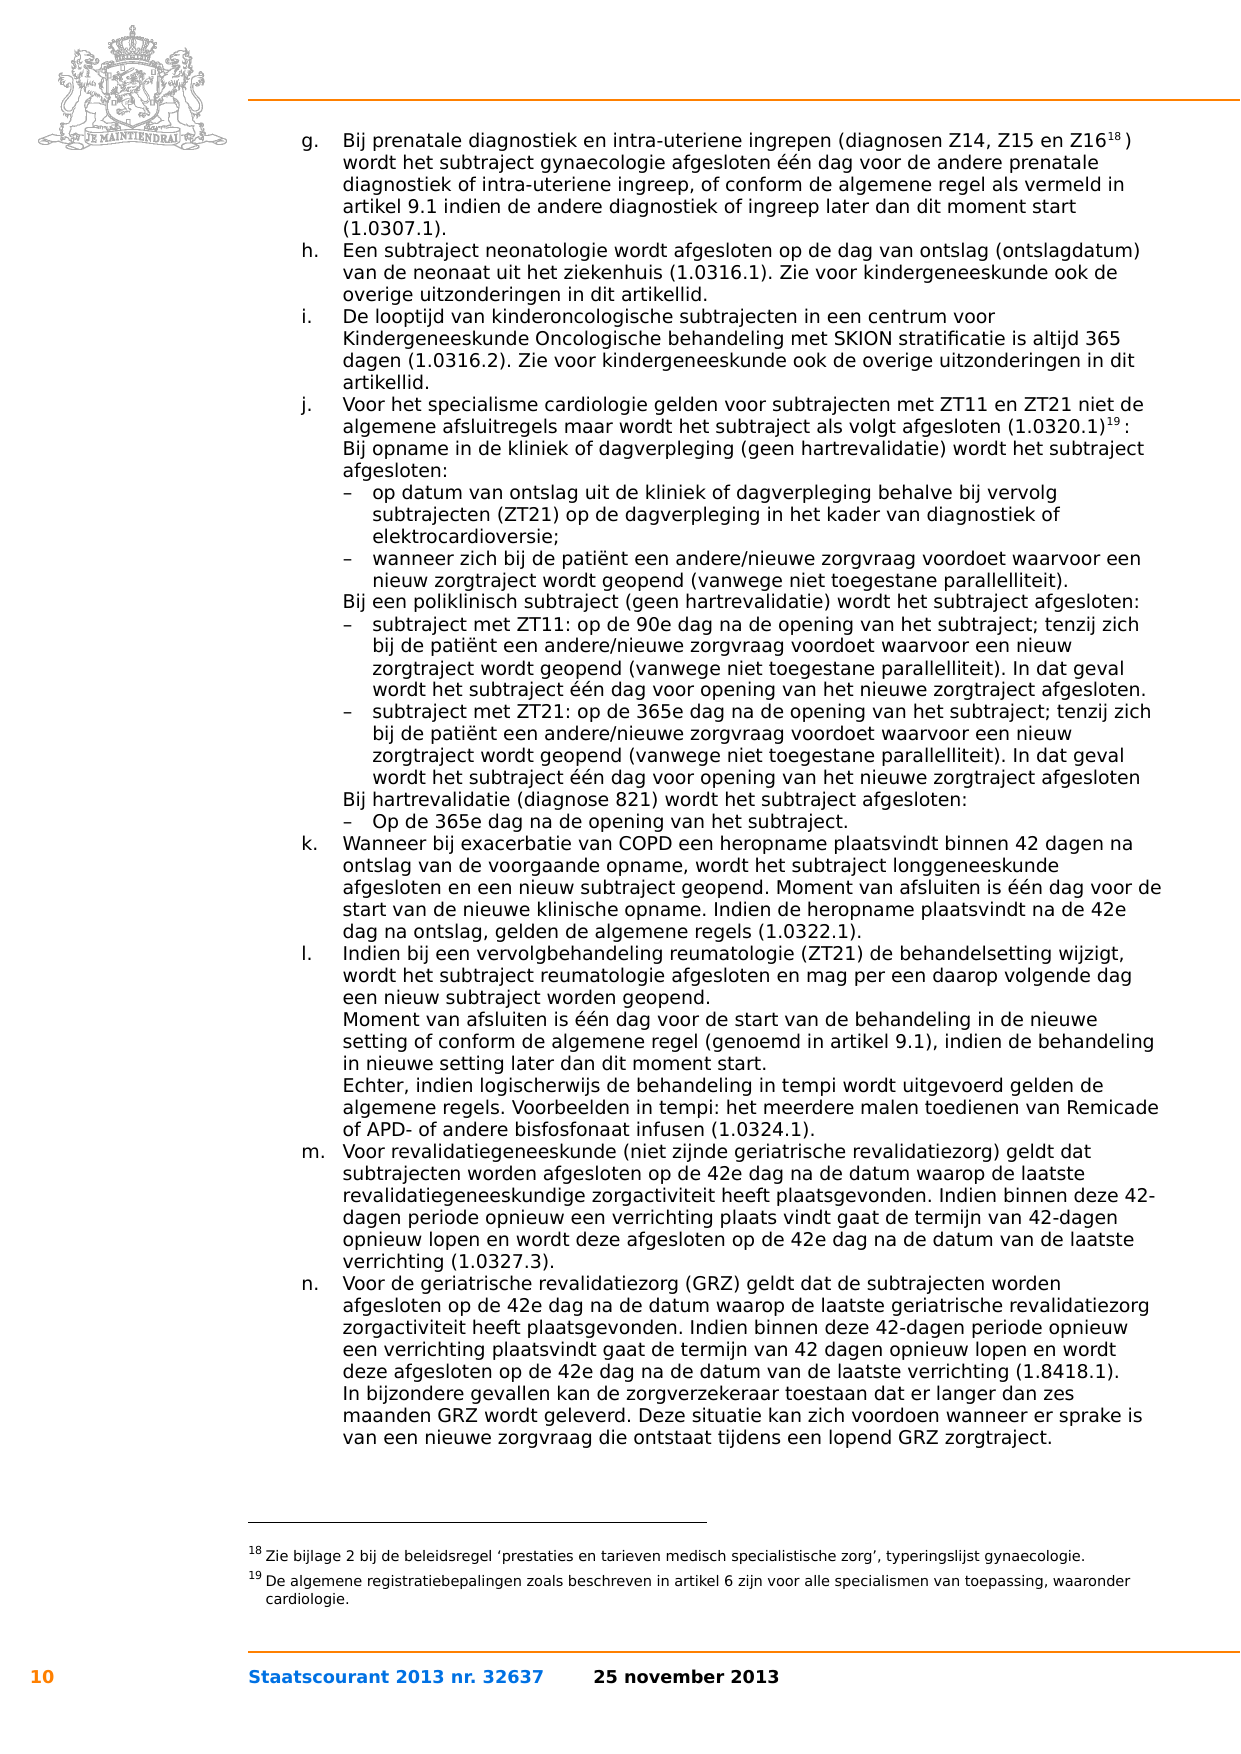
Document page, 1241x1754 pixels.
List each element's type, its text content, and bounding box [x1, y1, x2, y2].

text m. Voor revalidatiegeneeskunde (niet zijnde geriatrische revalidatiezorg) geldt dat subtrajecten worden afgesloten op de 42e dag na de datum waarop de laatste revalidatiegeneeskundige zorgactiviteit heeft plaatsgevonden. Indien binnen deze 42-dagen periode opnieuw een verrichting plaats vindt gaat de termijn van 42-dagen opnieuw lopen en wordt deze afgesloten op de 42e dag na de datum van de laatste verrichting (1.0327.3). [301, 1141, 1163, 1273]
text In bijzondere gevallen kan de zorgverzekeraar toestaan dat er langer dan zes maanden GRZ wordt geleverd. Deze situatie kan zich voordoen wanneer er sprake is van een nieuwe zorgvraag die ontstaat tijdens een lopend GRZ zorgtraject. [342, 1383, 1163, 1449]
text – wanneer zich bij de patiënt een andere/nieuwe zorgvraag voordoet waarvoor een nieuw zorgtraject wordt geopend (vanwege niet toegestane parallelliteit). [343, 547, 1163, 591]
text Echter, indien logischerwijs de behandeling in tempi wordt uitgevoerd gelden de algemene regels. Voorbeelden in tempi: het meerdere malen toedienen van Remicade of APD- of andere bisfosfonaat infusen (1.0324.1). [342, 1075, 1163, 1141]
text h. Een subtraject neonatologie wordt afgesloten op de dag van ontslag (ontslagdatum) van de neonaat uit het ziekenhuis (1.0316.1). Zie voor kindergeneeskunde ook de overige uitzonderingen in dit artikellid. [301, 240, 1163, 306]
text Bij een poliklinisch subtraject (geen hartrevalidatie) wordt het subtraject afgesloten: [342, 591, 1163, 613]
text Moment van afsluiten is één dag voor de start van de behandeling in de nieuwe setting of conform de algemene regel (genoemd in artikel 9.1), indien de behandeling in nieuwe setting later dan dit moment start. [342, 1009, 1163, 1075]
text j. Voor het specialisme cardiologie gelden voor subtrajecten met ZT11 en ZT21 niet de algemene afsluitregels maar wordt het subtraject als volgt afgesloten (1.0320.1): [301, 394, 1163, 438]
text Bij opname in de kliniek of dagverpleging (geen hartrevalidatie) wordt het subtraject afgesloten: [342, 438, 1163, 482]
text – op datum van ontslag uit de kliniek of dagverpleging behalve bij vervolg subtrajecten (ZT21) op de dagverpleging in het kader van diagnostiek of elektrocardioversie; [343, 482, 1163, 547]
text l. Indien bij een vervolgbehandeling reumatologie (ZT21) de behandelsetting wijzigt, wordt het subtraject reumatologie afgesloten en mag per een daarop volgende dag een nieuw subtraject worden geopend. [301, 943, 1163, 1009]
text g. Bij prenatale diagnostiek en intra-uteriene ingrepen (diagnosen Z14, Z15 en Z16) wordt het subtraject gynaecologie afgesloten één dag voor de andere prenatale diagnostiek of intra-uteriene ingreep, of conform de algemene regel als vermeld in artikel 9.1 indien de andere diagnostiek of ingreep later dan dit moment start (1.0307.1). [301, 130, 1163, 240]
text – Op de 365e dag na de opening van het subtraject. [343, 811, 1163, 833]
text Bij hartrevalidatie (diagnose 821) wordt het subtraject afgesloten: [342, 789, 1163, 811]
text De algemene registratiebepalingen zoals beschreven in artikel 6 zijn voor alle specialismen van toepassing, waaronder cardiologie. [248, 1569, 1163, 1608]
text k. Wanneer bij exacerbatie van COPD een heropname plaatsvindt binnen 42 dagen na ontslag van de voorgaande opname, wordt het subtraject longgeneeskunde afgesloten en een nieuw subtraject geopend. Moment van afsluiten is één dag voor de start van de nieuwe klinische opname. Indien de heropname plaatsvindt na de 42e dag na ontslag, gelden de algemene regels (1.0322.1). [301, 833, 1163, 943]
text – subtraject met ZT11: op de 90e dag na de opening van het subtraject; tenzij zich bij de patiënt een andere/nieuwe zorgvraag voordoet waarvoor een nieuw zorgtraject wordt geopend (vanwege niet toegestane parallelliteit). In dat geval wordt het subtraject één dag voor opening van het nieuwe zorgtraject afgesloten. [343, 613, 1163, 701]
text i. De looptijd van kinderoncologische subtrajecten in een centrum voor Kindergeneeskunde Oncologische behandeling met SKION stratificatie is altijd 365 dagen (1.0316.2). Zie voor kindergeneeskunde ook de overige uitzonderingen in dit artikellid. [301, 306, 1163, 394]
picture [38, 25, 227, 150]
text Zie bijlage 2 bij de beleidsregel ‘prestaties en tarieven medisch specialistische zorg’, typeringslijst gynaecologie. [248, 1544, 1163, 1566]
text n. Voor de geriatrische revalidatiezorg (GRZ) geldt dat de subtrajecten worden afgesloten op de 42e dag na de datum waarop de laatste geriatrische revalidatiezorg zorgactiviteit heeft plaatsgevonden. Indien binnen deze 42-dagen periode opnieuw een verrichting plaatsvindt gaat de termijn van 42 dagen opnieuw lopen en wordt deze afgesloten op de 42e dag na de datum van de laatste verrichting (1.8418.1). [301, 1273, 1163, 1383]
text – subtraject met ZT21: op de 365e dag na de opening van het subtraject; tenzij zich bij de patiënt een andere/nieuwe zorgvraag voordoet waarvoor een nieuw zorgtraject wordt geopend (vanwege niet toegestane parallelliteit). In dat geval wordt het subtraject één dag voor opening van het nieuwe zorgtraject afgesloten [343, 701, 1163, 789]
